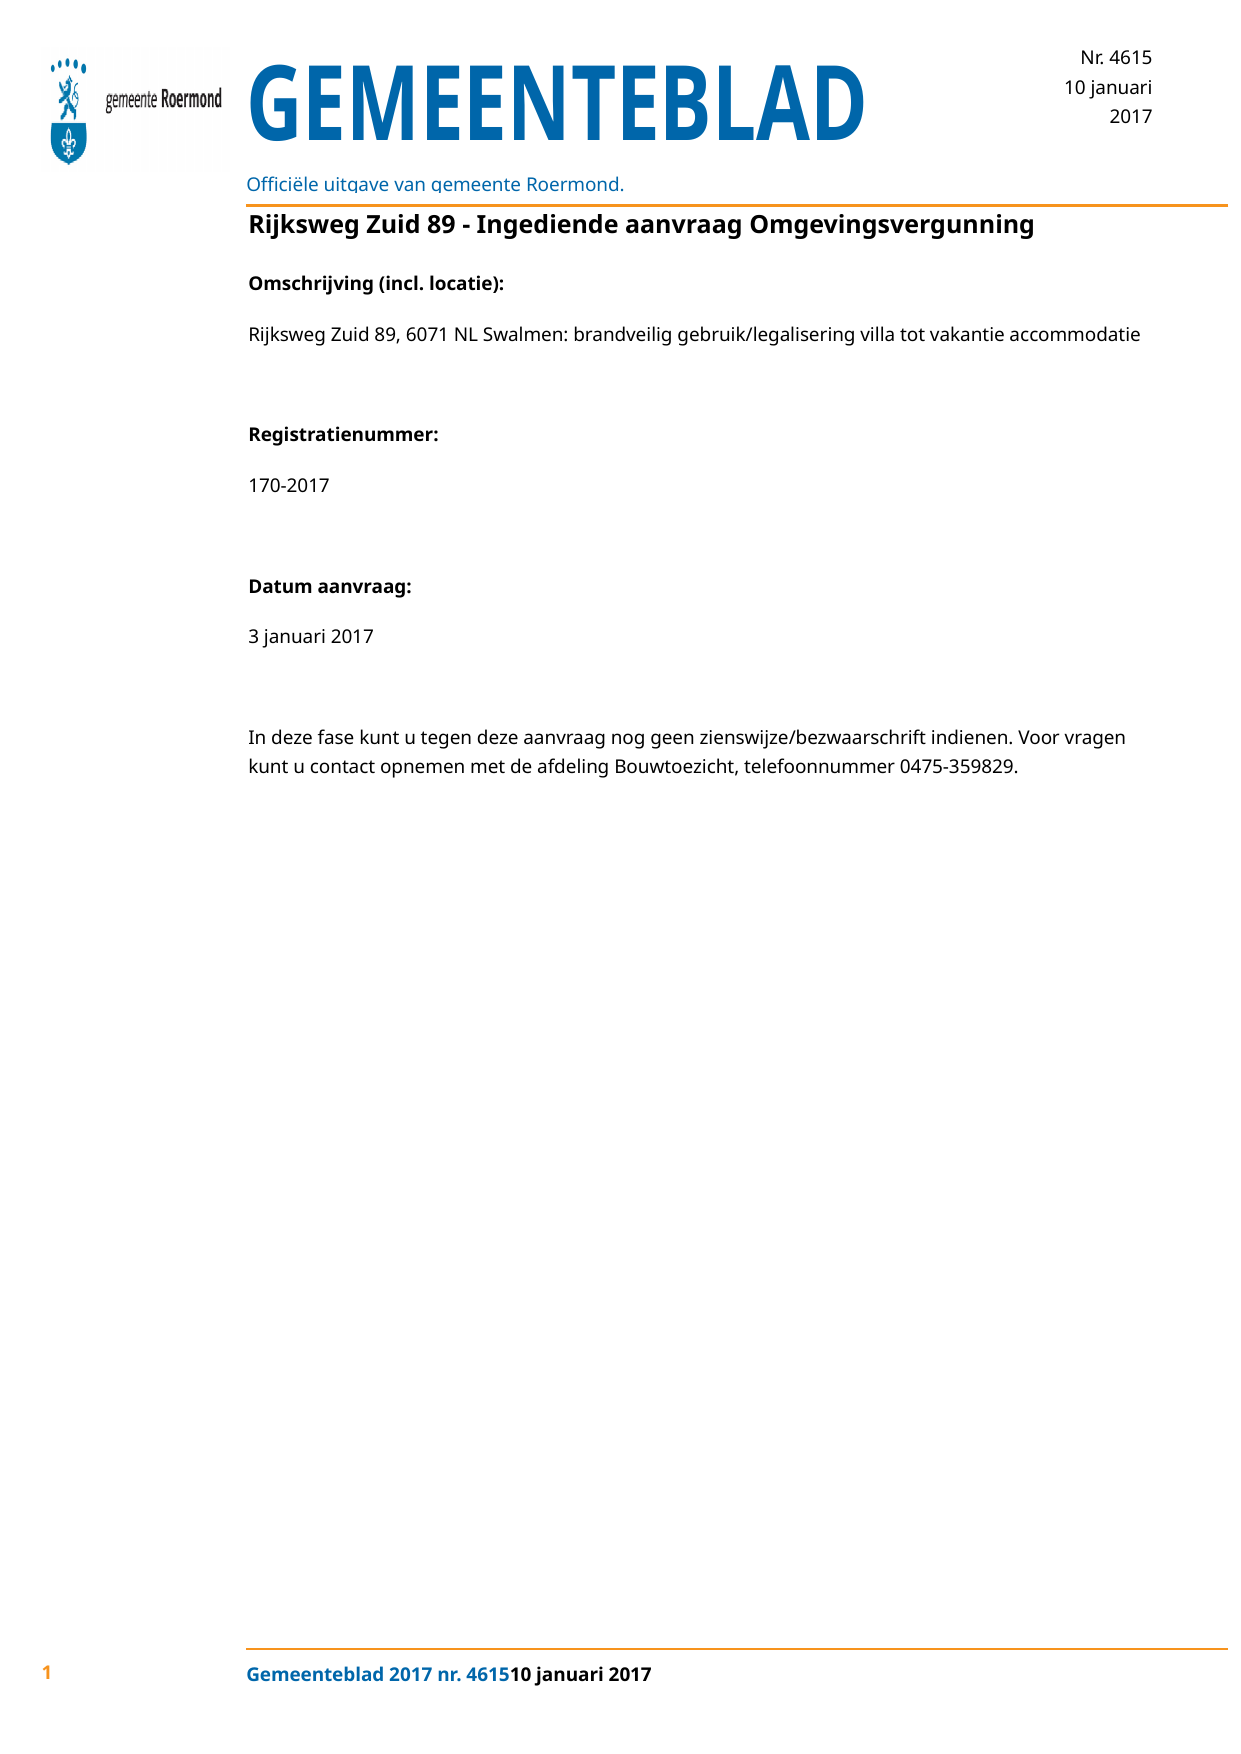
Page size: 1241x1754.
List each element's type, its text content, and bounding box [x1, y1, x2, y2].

picture [41, 47, 231, 172]
text Registratienummer: [248, 422, 1152, 447]
text 3 januari 2017 [248, 623, 1152, 649]
text Omschrijving (incl. locatie): [248, 270, 1152, 296]
text Rijksweg Zuid 89 - Ingediende aanvraag Omgevingsvergunning [248, 207, 1152, 241]
text 170-2017 [248, 472, 1152, 498]
text In deze fase kunt u tegen deze aanvraag nog geen zienswijze/bezwaarschrift indienen. Voor vragen kunt u contact opnemen met de afdeling Bouwtoezicht, telefoonnummer 0475-359829. [248, 724, 1152, 779]
text Datum aanvraag: [248, 573, 1152, 598]
text Rijksweg Zuid 89, 6071 NL Swalmen: brandveilig gebruik/legalisering villa tot vakantie accommodatie [248, 321, 1152, 346]
